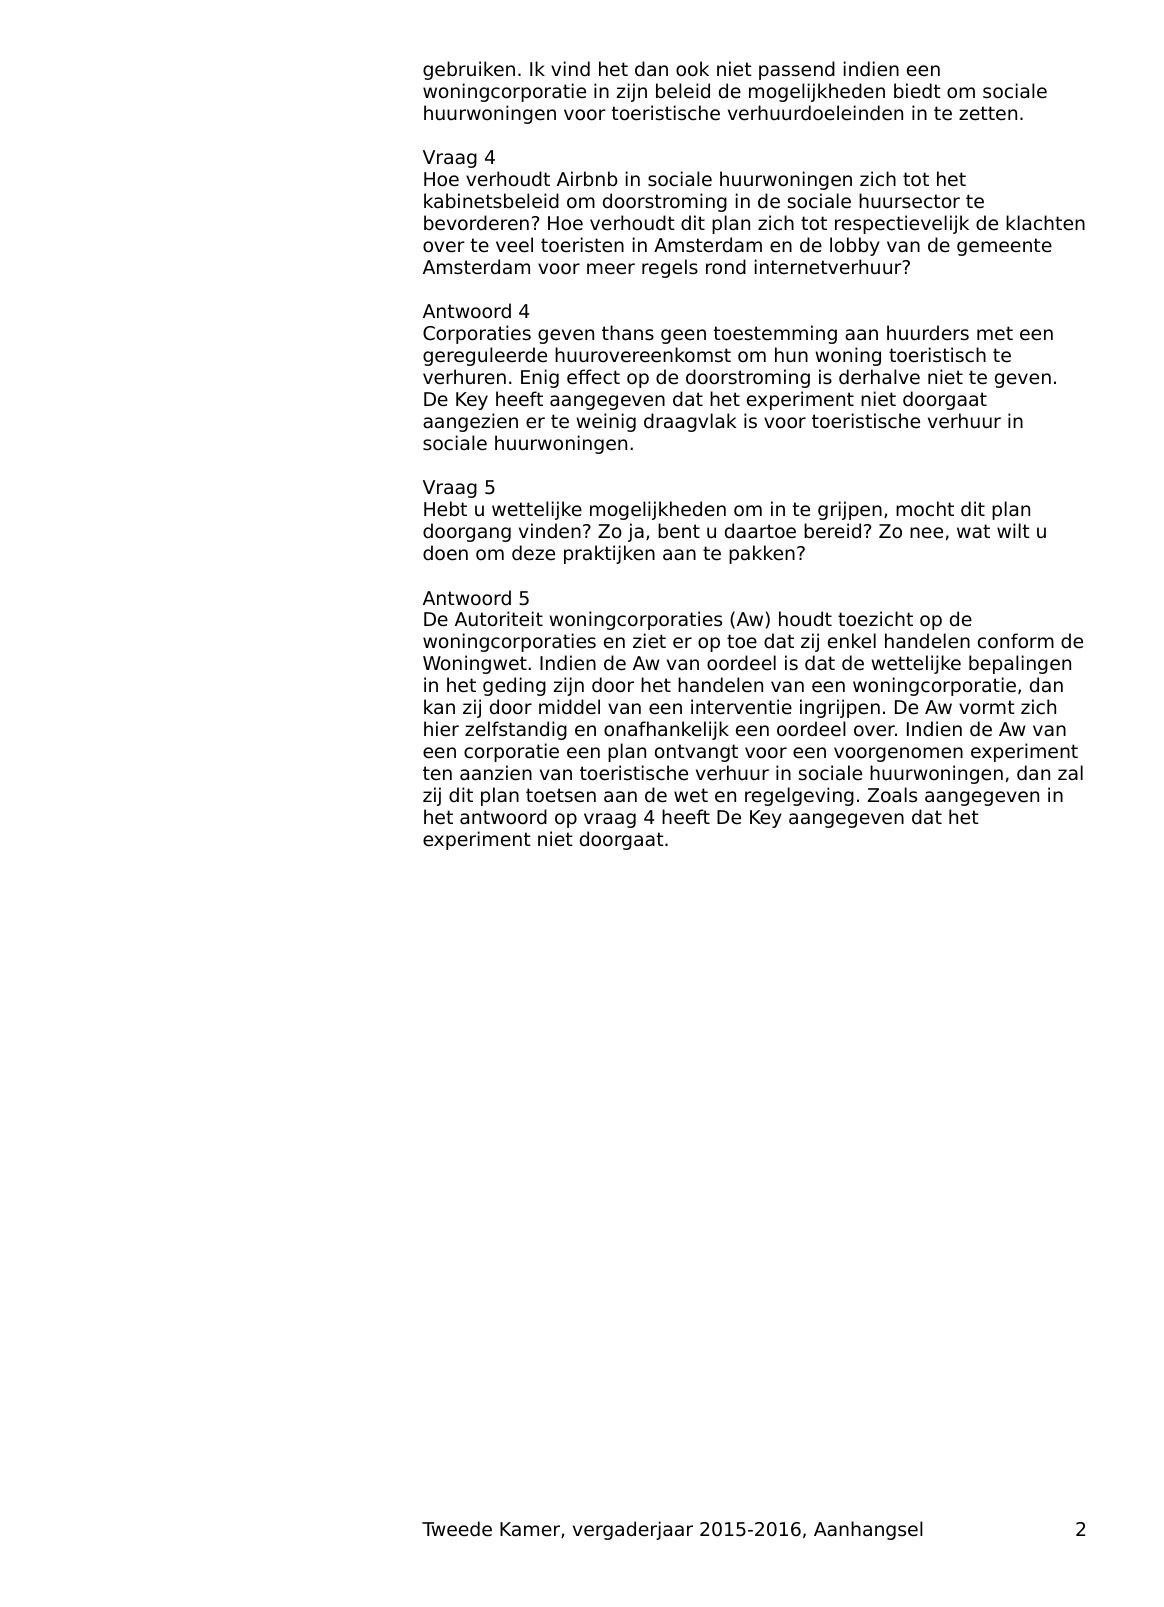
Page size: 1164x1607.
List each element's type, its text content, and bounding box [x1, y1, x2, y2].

text Antwoord 5 [422, 587, 1087, 609]
text Hebt u wettelijke mogelijkheden om in te grijpen, mocht dit plan doorgang vinden? Zo ja, bent u daartoe bereid? Zo nee, wat wilt u doen om deze praktijken aan te pakken? [422, 499, 1087, 565]
text De Autoriteit woningcorporaties (Aw) houdt toezicht op de woningcorporaties en ziet er op toe dat zij enkel handelen conform de Woningwet. Indien de Aw van oordeel is dat de wettelijke bepalingen in het geding zijn door het handelen van een woningcorporatie, dan kan zij door middel van een interventie ingrijpen. De Aw vormt zich hier zelfstandig en onafhankelijk een oordeel over. Indien de Aw van een corporatie een plan ontvangt voor een voorgenomen experiment ten aanzien van toeristische verhuur in sociale huurwoningen, dan zal zij dit plan toetsen aan de wet en regelgeving. Zoals aangegeven in het antwoord op vraag 4 heeft De Key aangegeven dat het experiment niet doorgaat. [422, 609, 1087, 851]
text Hoe verhoudt Airbnb in sociale huurwoningen zich tot het kabinetsbeleid om doorstroming in de sociale huursector te bevorderen? Hoe verhoudt dit plan zich tot respectievelijk de klachten over te veel toeristen in Amsterdam en de lobby van de gemeente Amsterdam voor meer regels rond internetverhuur? [422, 169, 1087, 279]
text Vraag 4 [422, 147, 1087, 169]
text Vraag 5 [422, 477, 1087, 499]
text gebruiken. Ik vind het dan ook niet passend indien een woningcorporatie in zijn beleid de mogelijkheden biedt om sociale huurwoningen voor toeristische verhuurdoeleinden in te zetten. [422, 59, 1087, 125]
text Antwoord 4 [422, 301, 1087, 323]
text Corporaties geven thans geen toestemming aan huurders met een gereguleerde huurovereenkomst om hun woning toeristisch te verhuren. Enig effect op de doorstroming is derhalve niet te geven. De Key heeft aangegeven dat het experiment niet doorgaat aangezien er te weinig draagvlak is voor toeristische verhuur in sociale huurwoningen. [422, 323, 1087, 455]
